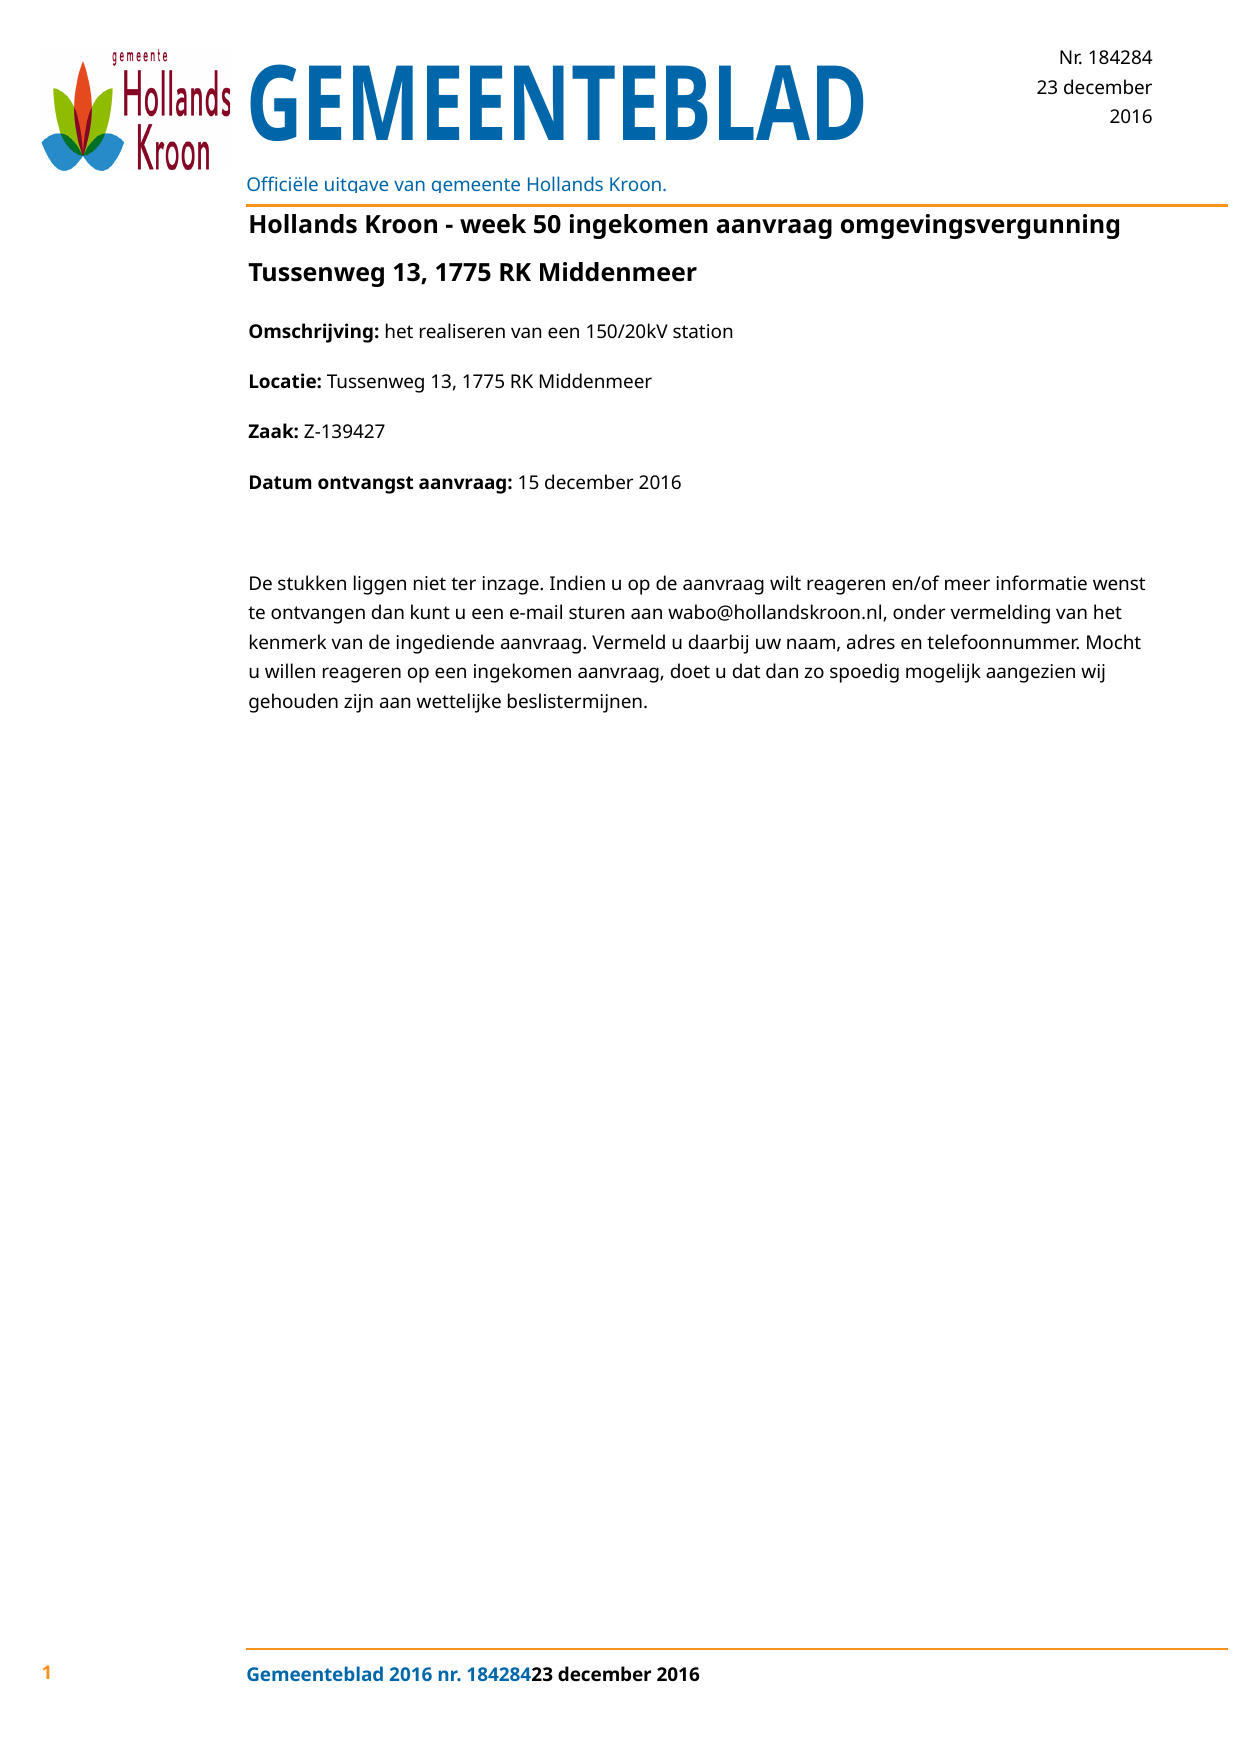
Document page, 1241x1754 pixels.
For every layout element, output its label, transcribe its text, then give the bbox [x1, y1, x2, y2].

text De stukken liggen niet ter inzage. Indien u op de aanvraag wilt reageren en/of meer informatie wenst te ontvangen dan kunt u een e-mail sturen aan wabo@hollandskroon.nl, onder vermelding van het kenmerk van de ingediende aanvraag. Vermeld u daarbij uw naam, adres en telefoonnummer. Mocht u willen reageren op een ingekomen aanvraag, doet u dat dan zo spoedig mogelijk aangezien wij gehouden zijn aan wettelijke beslistermijnen. [248, 570, 1152, 714]
text Omschrijving: het realiseren van een 150/20kV station [248, 318, 1152, 344]
text Locatie: Tussenweg 13, 1775 RK Middenmeer [248, 368, 1152, 394]
text Datum ontvangst aanvraag: 15 december 2016 [248, 469, 1152, 495]
picture [41, 47, 231, 172]
text Zaak: Z-139427 [248, 419, 1152, 444]
text Hollands Kroon - week 50 ingekomen aanvraag omgevingsvergunning Tussenweg 13, 1775 RK Middenmeer [248, 207, 1152, 288]
